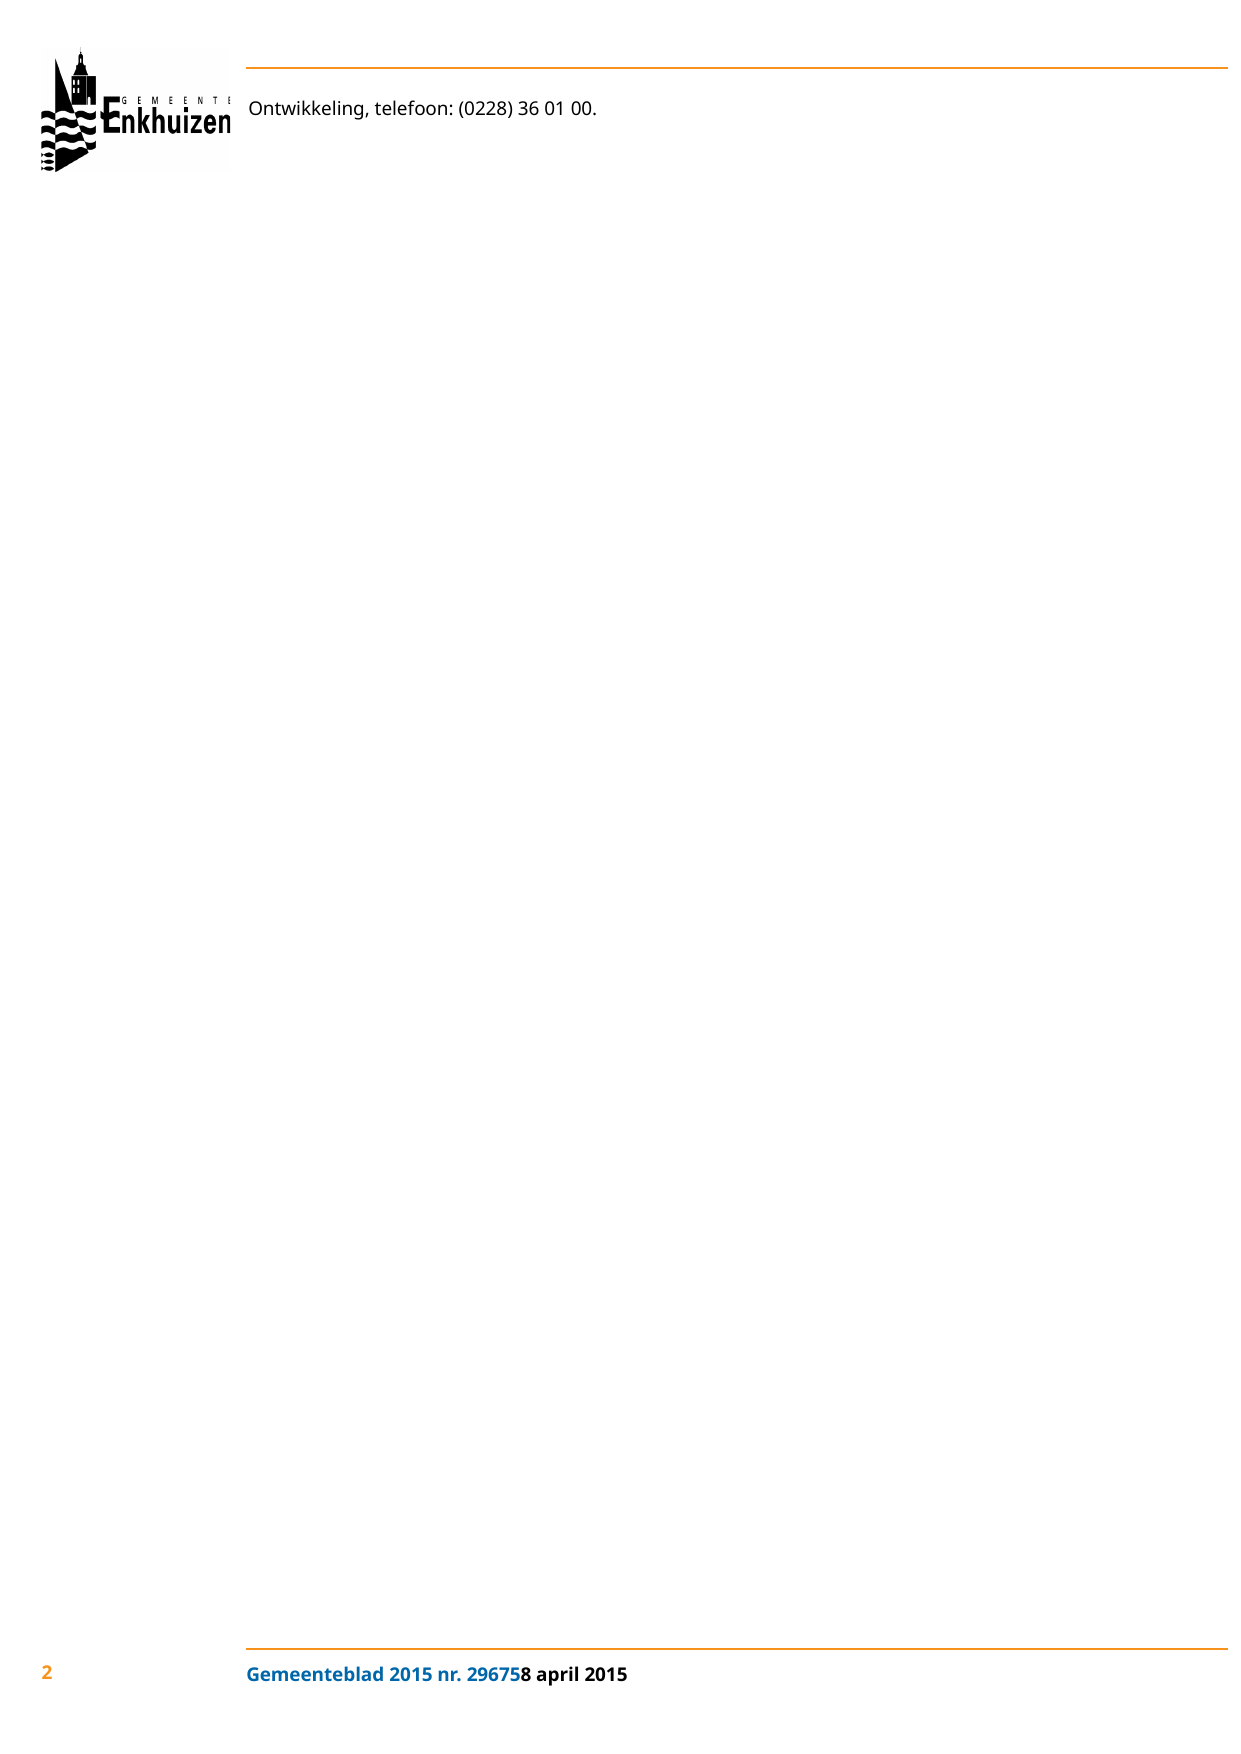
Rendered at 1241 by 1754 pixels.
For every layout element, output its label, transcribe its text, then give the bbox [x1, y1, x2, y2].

text Ontwikkeling, telefoon: (0228) 36 01 00. [248, 95, 1152, 121]
picture [41, 47, 231, 172]
